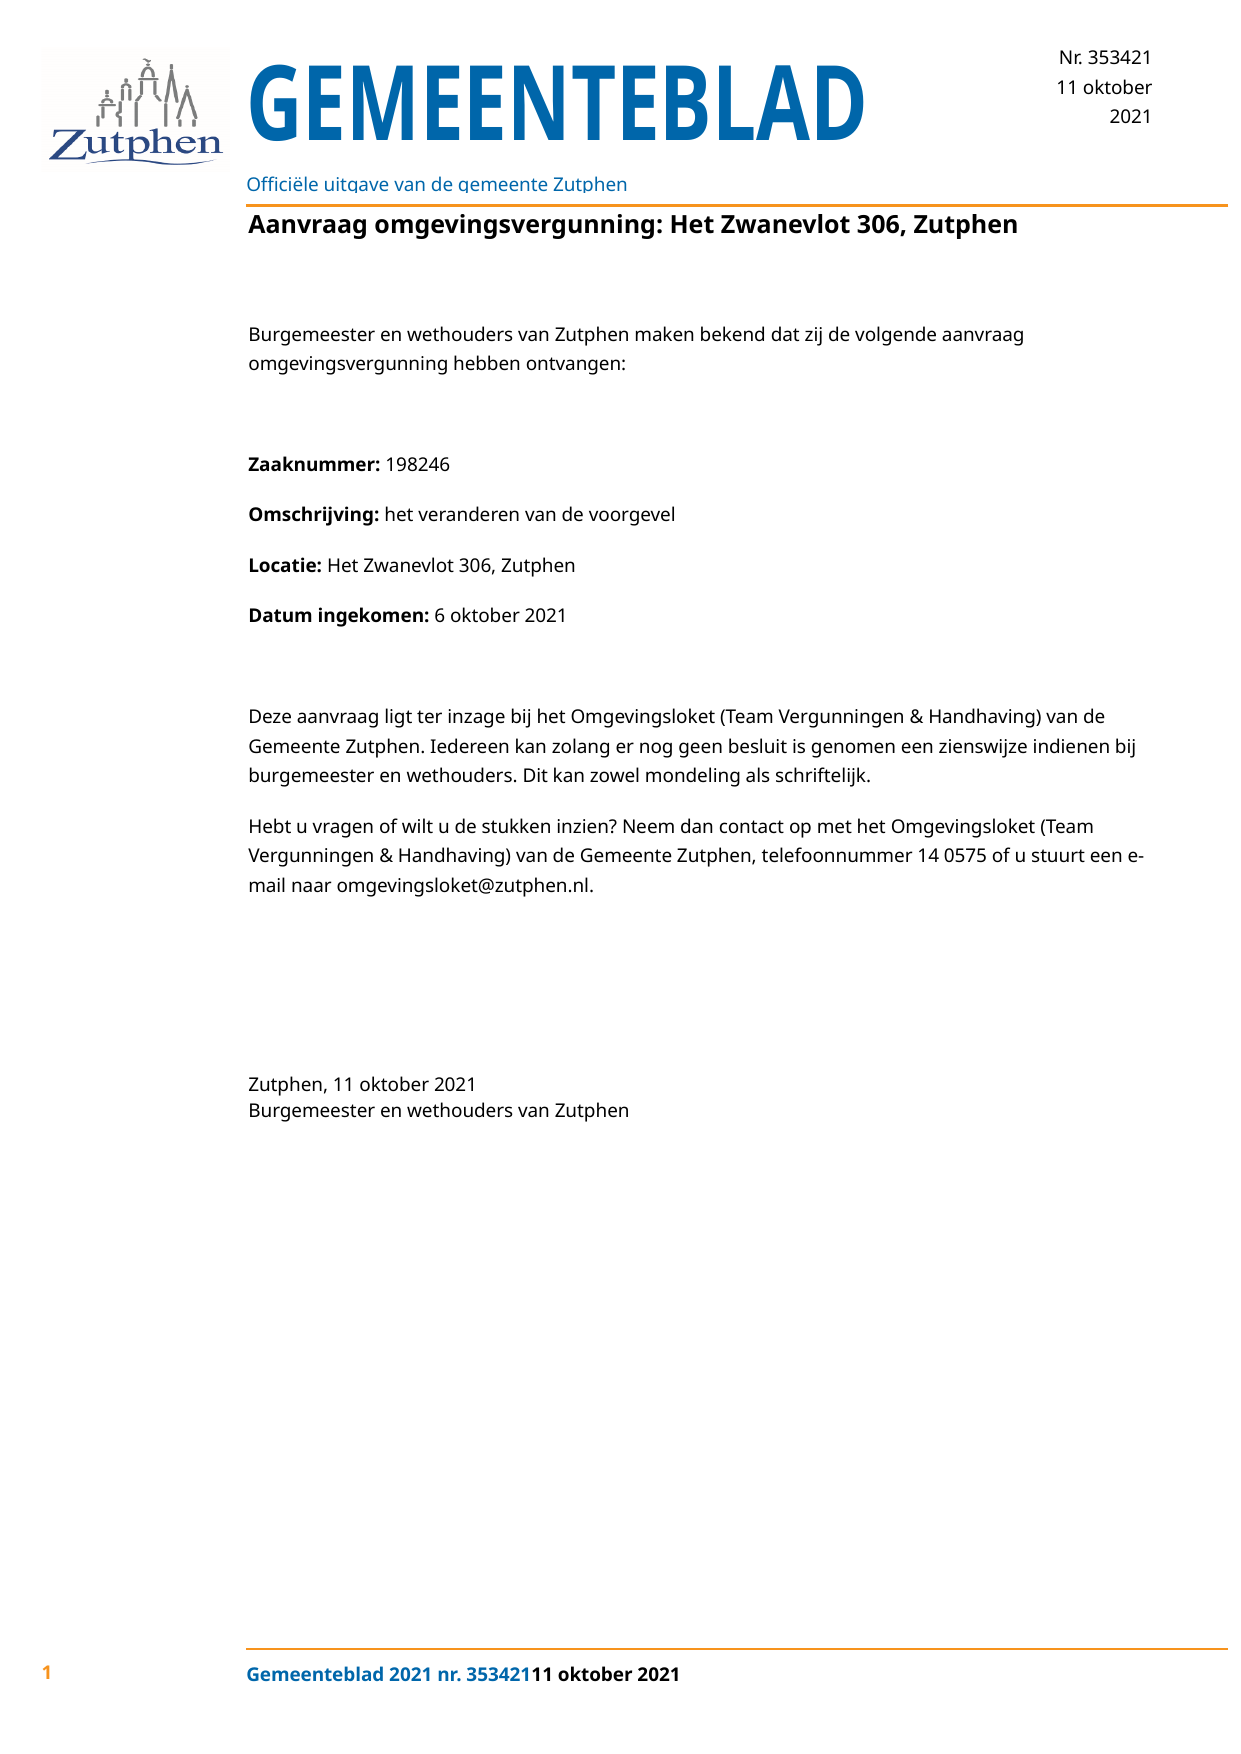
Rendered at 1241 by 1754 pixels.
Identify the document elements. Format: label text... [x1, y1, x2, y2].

text Burgemeester en wethouders van Zutphen maken bekend dat zij de volgende aanvraag omgevingsvergunning hebben ontvangen: [248, 321, 1152, 376]
text Zaaknummer: 198246 [248, 451, 1152, 477]
text Zutphen, 11 oktober 2021 [248, 1071, 1152, 1097]
text Omschrijving: het veranderen van de voorgevel [248, 502, 1152, 527]
picture [41, 47, 231, 172]
text Deze aanvraag ligt ter inzage bij het Omgevingsloket (Team Vergunningen & Handhaving) van de Gemeente Zutphen. Iedereen kan zolang er nog geen besluit is genomen een zienswijze indienen bij burgemeester en wethouders. Dit kan zowel mondeling als schriftelijk. [248, 703, 1152, 788]
text Hebt u vragen of wilt u de stukken inzien? Neem dan contact op met het Omgevingsloket (Team Vergunningen & Handhaving) van de Gemeente Zutphen, telefoonnummer 14 0575 of u stuurt een e-mail naar omgevingsloket@zutphen.nl. [248, 813, 1152, 898]
text Burgemeester en wethouders van Zutphen [248, 1097, 1152, 1122]
text Datum ingekomen: 6 oktober 2021 [248, 602, 1152, 628]
text Locatie: Het Zwanevlot 306, Zutphen [248, 552, 1152, 578]
text Aanvraag omgevingsvergunning: Het Zwanevlot 306, Zutphen [248, 207, 1152, 241]
